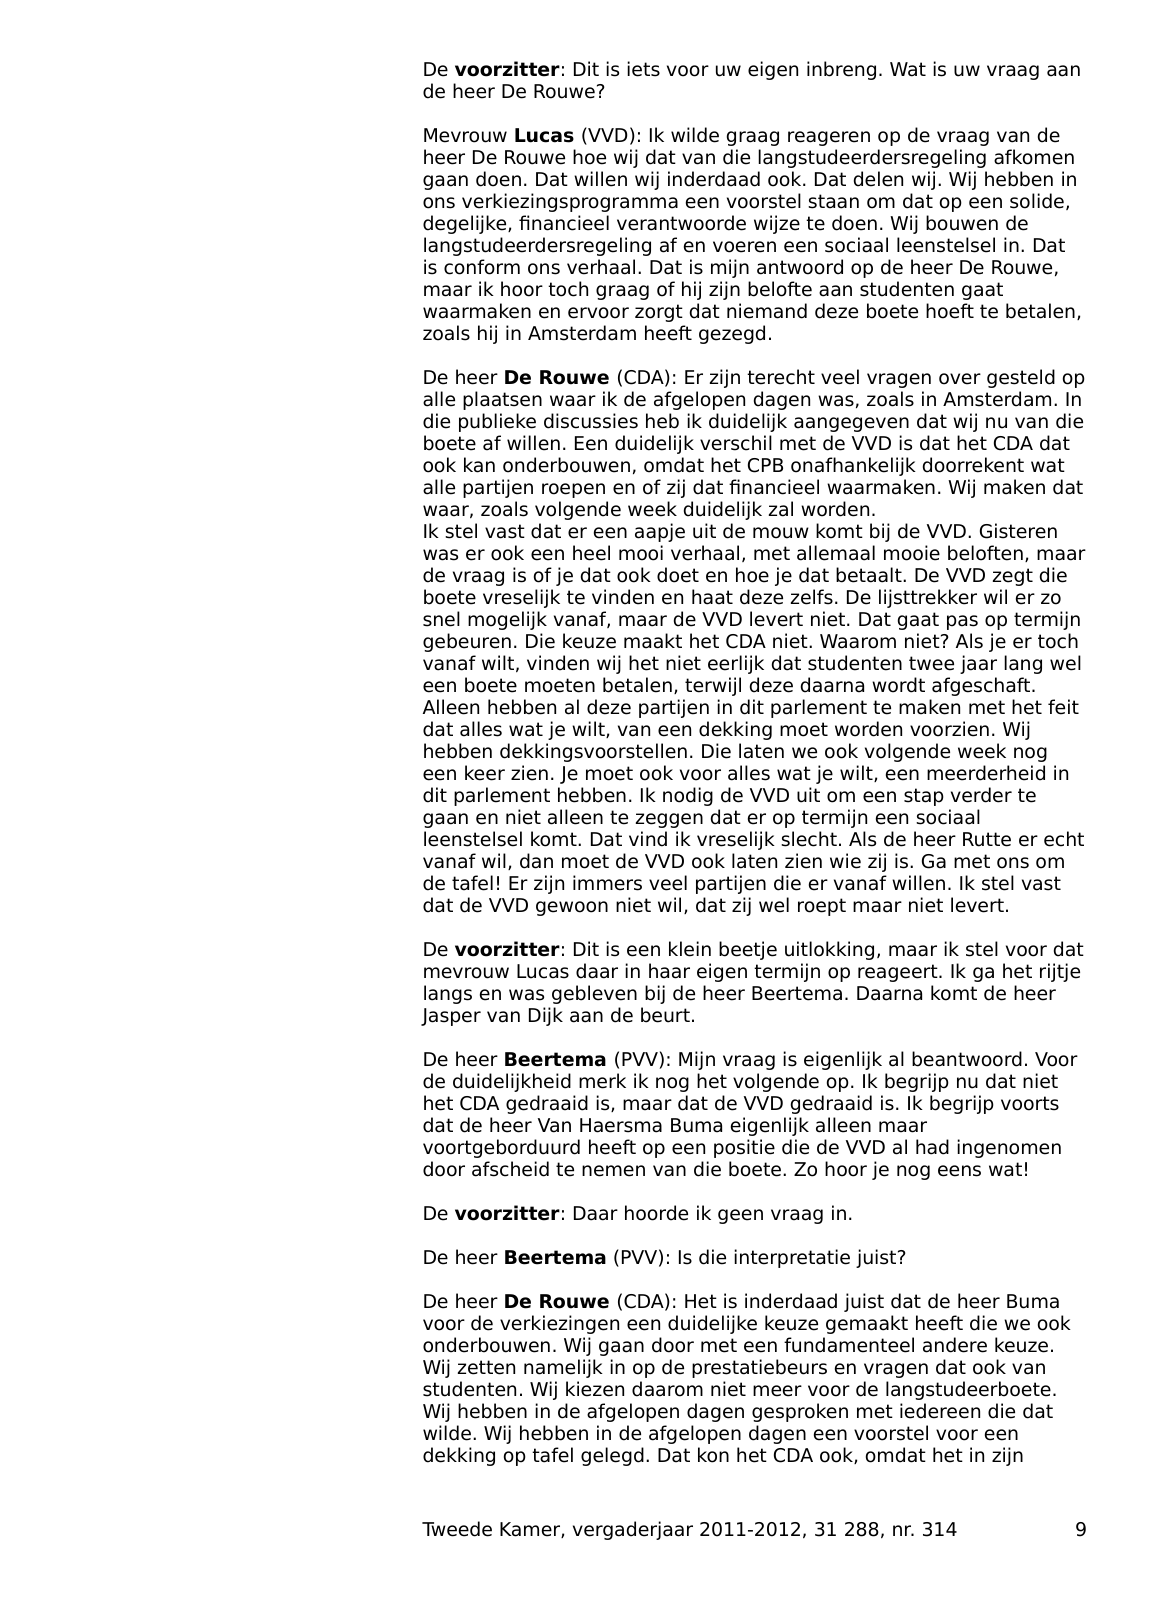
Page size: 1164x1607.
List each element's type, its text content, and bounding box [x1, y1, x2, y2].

text De voorzitter: Dit is iets voor uw eigen inbreng. Wat is uw vraag aan de heer De Rouwe? [422, 59, 1087, 103]
text Alleen hebben al deze partijen in dit parlement te maken met het feit dat alles wat je wilt, van een dekking moet worden voorzien. Wij hebben dekkingsvoorstellen. Die laten we ook volgende week nog een keer zien. Je moet ook voor alles wat je wilt, een meerderheid in dit parlement hebben. Ik nodig de VVD uit om een stap verder te gaan en niet alleen te zeggen dat er op termijn een sociaal leenstelsel komt. Dat vind ik vreselijk slecht. Als de heer Rutte er echt vanaf wil, dan moet de VVD ook laten zien wie zij is. Ga met ons om de tafel! Er zijn immers veel partijen die er vanaf willen. Ik stel vast dat de VVD gewoon niet wil, dat zij wel roept maar niet levert. [422, 697, 1087, 917]
text De heer Beertema (PVV): Mijn vraag is eigenlijk al beantwoord. Voor de duidelijkheid merk ik nog het volgende op. Ik begrijp nu dat niet het CDA gedraaid is, maar dat de VVD gedraaid is. Ik begrijp voorts dat de heer Van Haersma Buma eigenlijk alleen maar voortgeborduurd heeft op een positie die de VVD al had ingenomen door afscheid te nemen van die boete. Zo hoor je nog eens wat! [422, 1049, 1087, 1181]
text De voorzitter: Dit is een klein beetje uitlokking, maar ik stel voor dat mevrouw Lucas daar in haar eigen termijn op reageert. Ik ga het rijtje langs en was gebleven bij de heer Beertema. Daarna komt de heer Jasper van Dijk aan de beurt. [422, 939, 1087, 1027]
text Mevrouw Lucas (VVD): Ik wilde graag reageren op de vraag van de heer De Rouwe hoe wij dat van die langstudeerdersregeling afkomen gaan doen. Dat willen wij inderdaad ook. Dat delen wij. Wij hebben in ons verkiezingsprogramma een voorstel staan om dat op een solide, degelijke, financieel verantwoorde wijze te doen. Wij bouwen de langstudeerdersregeling af en voeren een sociaal leenstelsel in. Dat is conform ons verhaal. Dat is mijn antwoord op de heer De Rouwe, maar ik hoor toch graag of hij zijn belofte aan studenten gaat waarmaken en ervoor zorgt dat niemand deze boete hoeft te betalen, zoals hij in Amsterdam heeft gezegd. [422, 125, 1087, 345]
text Ik stel vast dat er een aapje uit de mouw komt bij de VVD. Gisteren was er ook een heel mooi verhaal, met allemaal mooie beloften, maar de vraag is of je dat ook doet en hoe je dat betaalt. De VVD zegt die boete vreselijk te vinden en haat deze zelfs. De lijsttrekker wil er zo snel mogelijk vanaf, maar de VVD levert niet. Dat gaat pas op termijn gebeuren. Die keuze maakt het CDA niet. Waarom niet? Als je er toch vanaf wilt, vinden wij het niet eerlijk dat studenten twee jaar lang wel een boete moeten betalen, terwijl deze daarna wordt afgeschaft. [422, 521, 1087, 697]
text De heer Beertema (PVV): Is die interpretatie juist? [422, 1247, 1087, 1269]
text De heer De Rouwe (CDA): Het is inderdaad juist dat de heer Buma voor de verkiezingen een duidelijke keuze gemaakt heeft die we ook onderbouwen. Wij gaan door met een fundamenteel andere keuze. Wij zetten namelijk in op de prestatiebeurs en vragen dat ook van studenten. Wij kiezen daarom niet meer voor de langstudeerboete. Wij hebben in de afgelopen dagen gesproken met iedereen die dat wilde. Wij hebben in de afgelopen dagen een voorstel voor een dekking op tafel gelegd. Dat kon het CDA ook, omdat het in zijn [422, 1291, 1087, 1467]
text De voorzitter: Daar hoorde ik geen vraag in. [422, 1203, 1087, 1225]
text De heer De Rouwe (CDA): Er zijn terecht veel vragen over gesteld op alle plaatsen waar ik de afgelopen dagen was, zoals in Amsterdam. In die publieke discussies heb ik duidelijk aangegeven dat wij nu van die boete af willen. Een duidelijk verschil met de VVD is dat het CDA dat ook kan onderbouwen, omdat het CPB onafhankelijk doorrekent wat alle partijen roepen en of zij dat financieel waarmaken. Wij maken dat waar, zoals volgende week duidelijk zal worden. [422, 367, 1087, 521]
